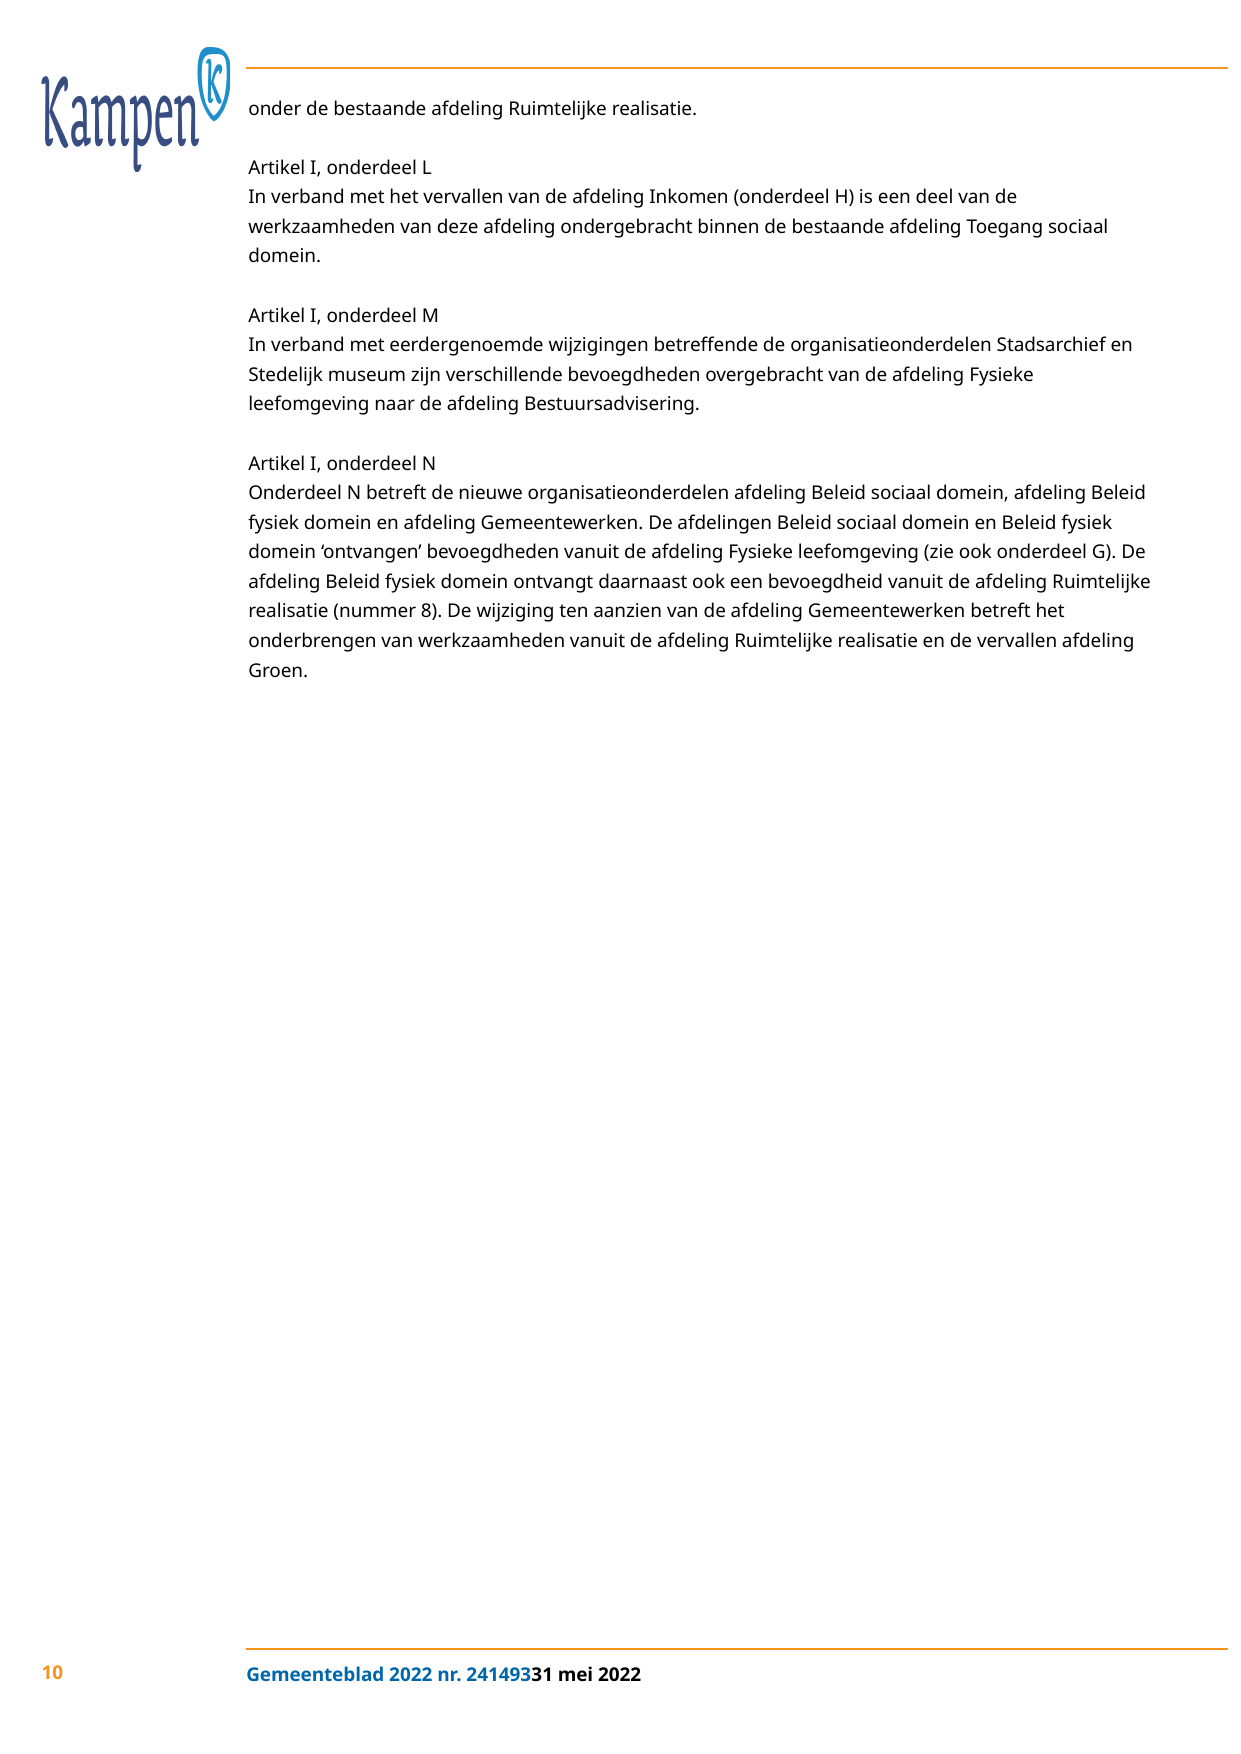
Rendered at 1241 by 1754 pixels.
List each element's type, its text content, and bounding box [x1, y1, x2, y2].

text Artikel I, onderdeel N [248, 450, 1152, 476]
text In verband met eerdergenoemde wijzigingen betreffende de organisatieonderdelen Stadsarchief en Stedelijk museum zijn verschillende bevoegdheden overgebracht van de afdeling Fysieke leefomgeving naar de afdeling Bestuursadvisering. [248, 331, 1152, 416]
text Onderdeel N betreft de nieuwe organisatieonderdelen afdeling Beleid sociaal domein, afdeling Beleid fysiek domein en afdeling Gemeentewerken. De afdelingen Beleid sociaal domein en Beleid fysiek domein ‘ontvangen’ bevoegdheden vanuit de afdeling Fysieke leefomgeving (zie ook onderdeel G). De afdeling Beleid fysiek domein ontvangt daarnaast ook een bevoegdheid vanuit de afdeling Ruimtelijke realisatie (nummer 8). De wijziging ten aanzien van de afdeling Gemeentewerken betreft het onderbrengen van werkzaamheden vanuit de afdeling Ruimtelijke realisatie en de vervallen afdeling Groen. [248, 479, 1152, 683]
text onder de bestaande afdeling Ruimtelijke realisatie. [248, 95, 1152, 121]
text Artikel I, onderdeel L [248, 154, 1152, 180]
text In verband met het vervallen van de afdeling Inkomen (onderdeel H) is een deel van de werkzaamheden van deze afdeling ondergebracht binnen de bestaande afdeling Toegang sociaal domein. [248, 183, 1152, 268]
picture [41, 47, 231, 172]
text Artikel I, onderdeel M [248, 302, 1152, 328]
